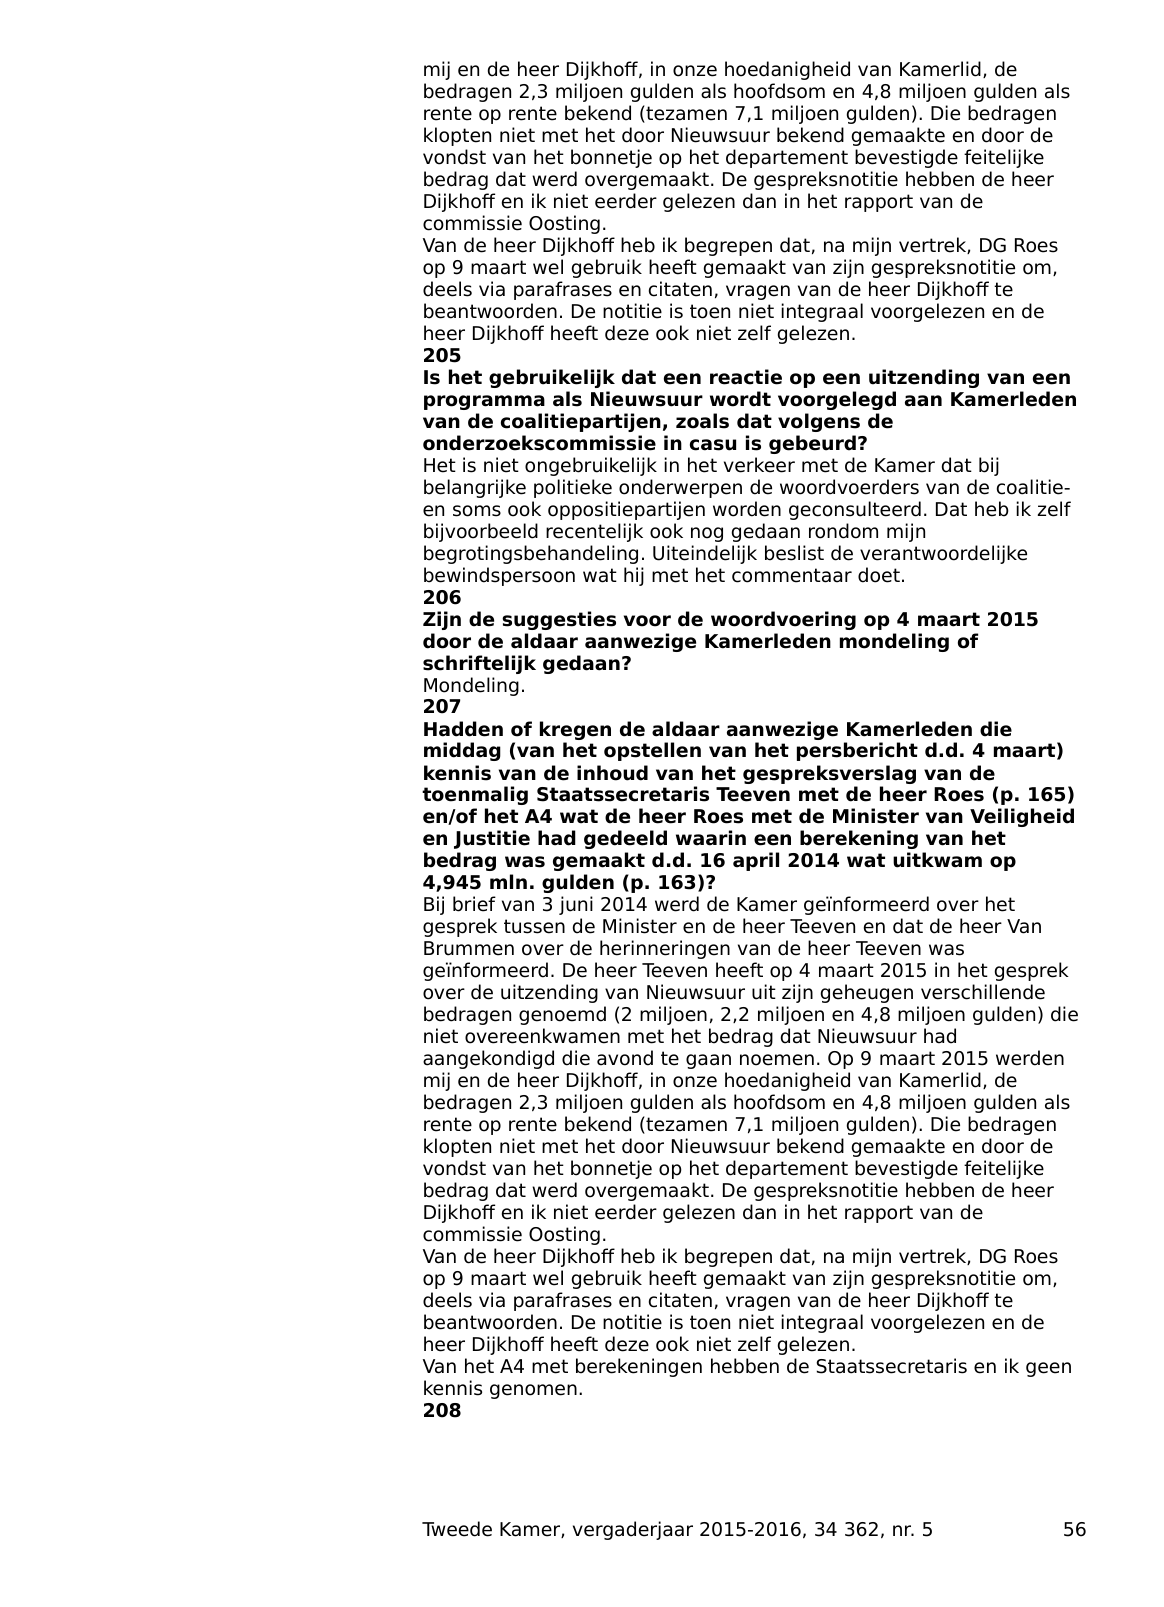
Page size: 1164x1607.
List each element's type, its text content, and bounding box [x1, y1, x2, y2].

text Zijn de suggesties voor de woordvoering op 4 maart 2015 door de aldaar aanwezige Kamerleden mondeling of schriftelijk gedaan? [422, 608, 1087, 674]
text 208 [422, 1400, 1087, 1422]
text 205 [422, 345, 1087, 367]
text Mondeling. [422, 674, 1087, 696]
text Van het A4 met berekeningen hebben de Staatssecretaris en ik geen kennis genomen. [422, 1356, 1087, 1400]
text Van de heer Dijkhoff heb ik begrepen dat, na mijn vertrek, DG Roes op 9 maart wel gebruik heeft gemaakt van zijn gespreksnotitie om, deels via parafrases en citaten, vragen van de heer Dijkhoff te beantwoorden. De notitie is toen niet integraal voorgelezen en de heer Dijkhoff heeft deze ook niet zelf gelezen. [422, 235, 1087, 345]
text Het is niet ongebruikelijk in het verkeer met de Kamer dat bij belangrijke politieke onderwerpen de woordvoerders van de coalitie- en soms ook oppositiepartijen worden geconsulteerd. Dat heb ik zelf bijvoorbeeld recentelijk ook nog gedaan rondom mijn begrotingsbehandeling. Uiteindelijk beslist de verantwoordelijke bewindspersoon wat hij met het commentaar doet. [422, 455, 1087, 587]
text Bij brief van 3 juni 2014 werd de Kamer geïnformeerd over het gesprek tussen de Minister en de heer Teeven en dat de heer Van Brummen over de herinneringen van de heer Teeven was geïnformeerd. De heer Teeven heeft op 4 maart 2015 in het gesprek over de uitzending van Nieuwsuur uit zijn geheugen verschillende bedragen genoemd (2 miljoen, 2,2 miljoen en 4,8 miljoen gulden) die niet overeenkwamen met het bedrag dat Nieuwsuur had aangekondigd die avond te gaan noemen. Op 9 maart 2015 werden mij en de heer Dijkhoff, in onze hoedanigheid van Kamerlid, de bedragen 2,3 miljoen gulden als hoofdsom en 4,8 miljoen gulden als rente op rente bekend (tezamen 7,1 miljoen gulden). Die bedragen klopten niet met het door Nieuwsuur bekend gemaakte en door de vondst van het bonnetje op het departement bevestigde feitelijke bedrag dat werd overgemaakt. De gespreksnotitie hebben de heer Dijkhoff en ik niet eerder gelezen dan in het rapport van de commissie Oosting. [422, 894, 1087, 1246]
text 206 [422, 587, 1087, 608]
text Hadden of kregen de aldaar aanwezige Kamerleden die middag (van het opstellen van het persbericht d.d. 4 maart) kennis van de inhoud van het gespreksverslag van de toenmalig Staatssecretaris Teeven met de heer Roes (p. 165) en/of het A4 wat de heer Roes met de Minister van Veiligheid en Justitie had gedeeld waarin een berekening van het bedrag was gemaakt d.d. 16 april 2014 wat uitkwam op 4,945 mln. gulden (p. 163)? [422, 718, 1087, 894]
text Van de heer Dijkhoff heb ik begrepen dat, na mijn vertrek, DG Roes op 9 maart wel gebruik heeft gemaakt van zijn gespreksnotitie om, deels via parafrases en citaten, vragen van de heer Dijkhoff te beantwoorden. De notitie is toen niet integraal voorgelezen en de heer Dijkhoff heeft deze ook niet zelf gelezen. [422, 1246, 1087, 1356]
text 207 [422, 696, 1087, 718]
text mij en de heer Dijkhoff, in onze hoedanigheid van Kamerlid, de bedragen 2,3 miljoen gulden als hoofdsom en 4,8 miljoen gulden als rente op rente bekend (tezamen 7,1 miljoen gulden). Die bedragen klopten niet met het door Nieuwsuur bekend gemaakte en door de vondst van het bonnetje op het departement bevestigde feitelijke bedrag dat werd overgemaakt. De gespreksnotitie hebben de heer Dijkhoff en ik niet eerder gelezen dan in het rapport van de commissie Oosting. [422, 59, 1087, 235]
text Is het gebruikelijk dat een reactie op een uitzending van een programma als Nieuwsuur wordt voorgelegd aan Kamerleden van de coalitiepartijen, zoals dat volgens de onderzoekscommissie in casu is gebeurd? [422, 367, 1087, 455]
